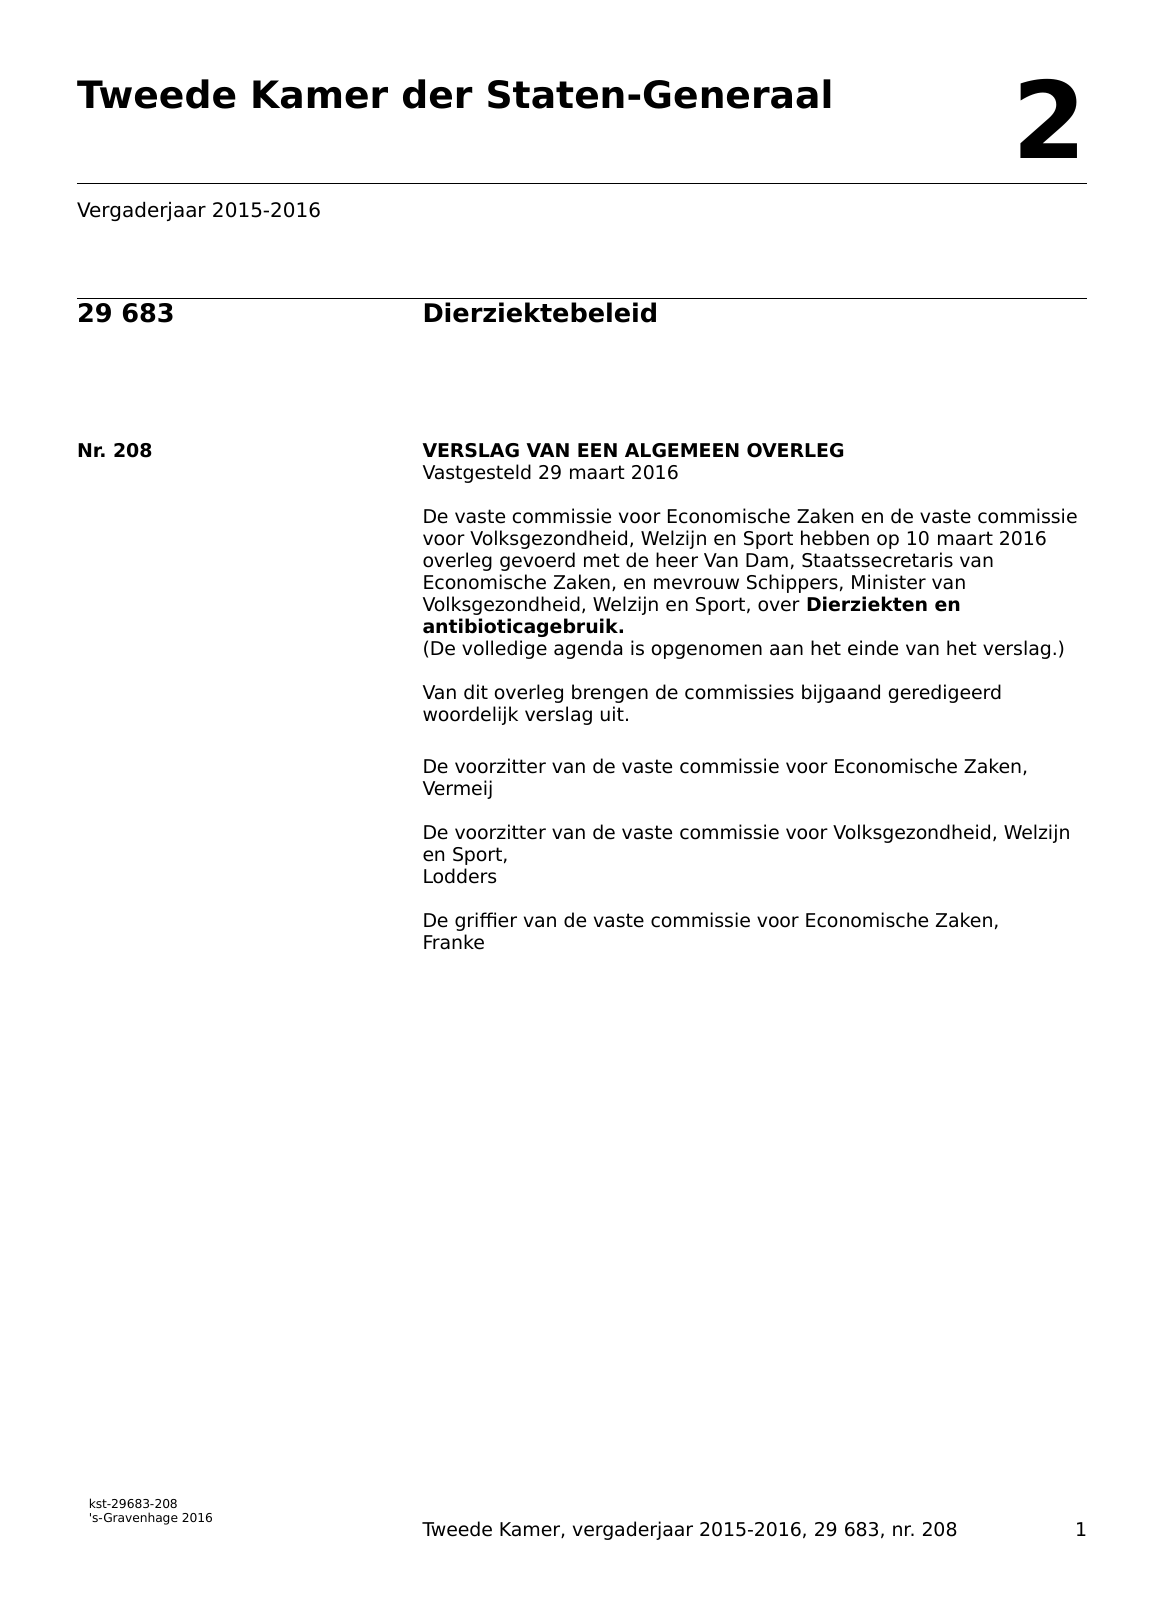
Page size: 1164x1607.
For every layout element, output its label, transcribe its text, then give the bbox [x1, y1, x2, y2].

text De vaste commissie voor Economische Zaken en de vaste commissie voor Volksgezondheid, Welzijn en Sport hebben op 10 maart 2016 overleg gevoerd met de heer Van Dam, Staatssecretaris van Economische Zaken, en mevrouw Schippers, Minister van Volksgezondheid, Welzijn en Sport, over Dierziekten en antibioticagebruik. [422, 506, 1087, 638]
text Vastgesteld 29 maart 2016 [422, 462, 1087, 484]
subtitle 29 683 Dierziektebeleid [77, 299, 1087, 329]
text 's-Gravenhage 2016 [88, 1511, 323, 1525]
text De griffier van de vaste commissie voor Economische Zaken, Franke [422, 910, 1087, 954]
table_cell Vergaderjaar 2015-2016 [77, 184, 1087, 298]
text kst-29683-208 [88, 1497, 323, 1511]
subtitle Nr. 208 VERSLAG VAN EEN ALGEMEEN OVERLEG [77, 440, 1087, 462]
table_header 2 [886, 59, 1087, 183]
table_header Tweede Kamer der Staten-Generaal [77, 59, 886, 183]
text De voorzitter van de vaste commissie voor Economische Zaken, Vermeij [422, 756, 1087, 800]
text Van dit overleg brengen de commissies bijgaand geredigeerd woordelijk verslag uit. [422, 682, 1087, 726]
text (De volledige agenda is opgenomen aan het einde van het verslag.) [422, 638, 1087, 660]
text De voorzitter van de vaste commissie voor Volksgezondheid, Welzijn en Sport, Lodders [422, 822, 1087, 888]
